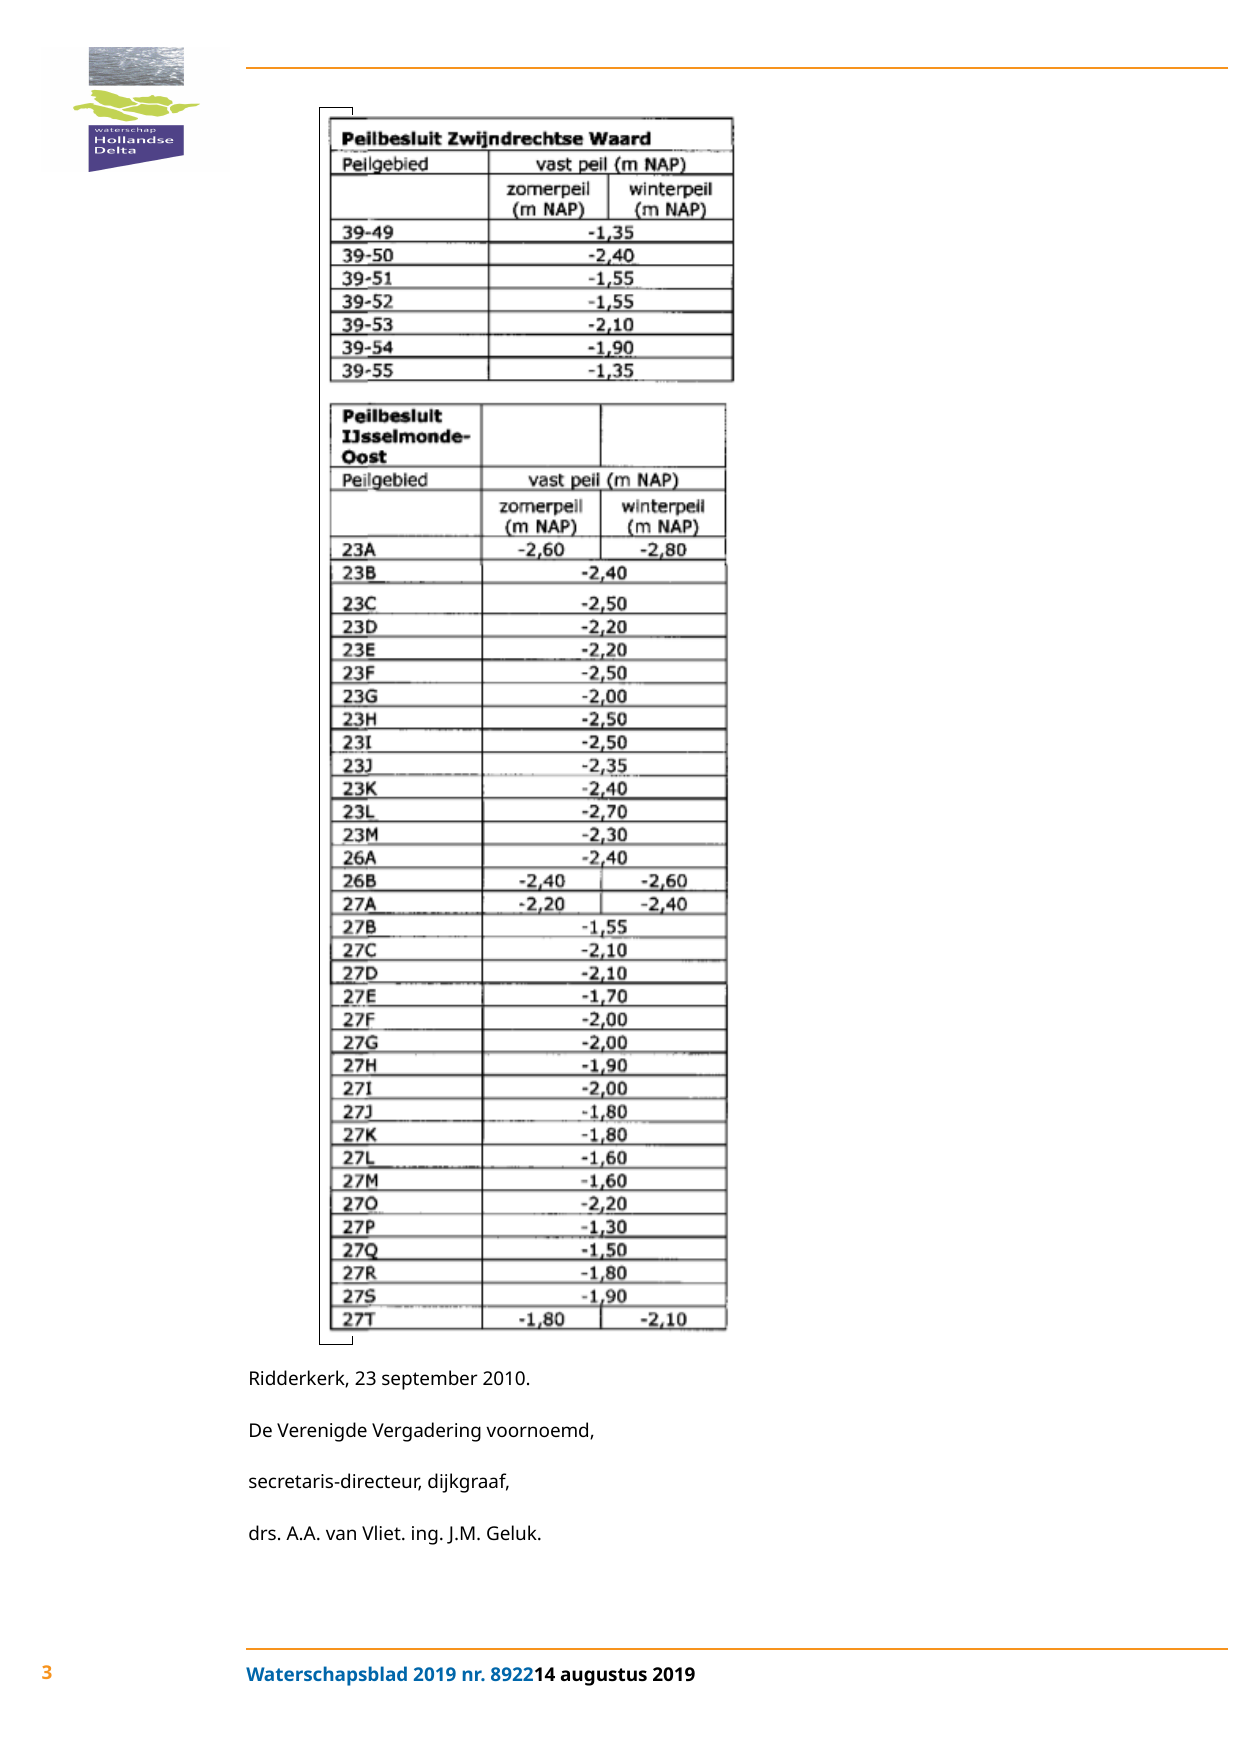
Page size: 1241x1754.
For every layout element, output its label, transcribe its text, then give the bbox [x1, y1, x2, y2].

text secretaris-directeur, dijkgraaf, [248, 1468, 1152, 1494]
text drs. A.A. van Vliet. ing. J.M. Geluk. [248, 1520, 1152, 1546]
text De Verenigde Vergadering voornoemd, [248, 1417, 1152, 1443]
picture [41, 47, 231, 172]
text Ridderkerk, 23 september 2010. [248, 1365, 1152, 1391]
picture [327, 115, 736, 1336]
